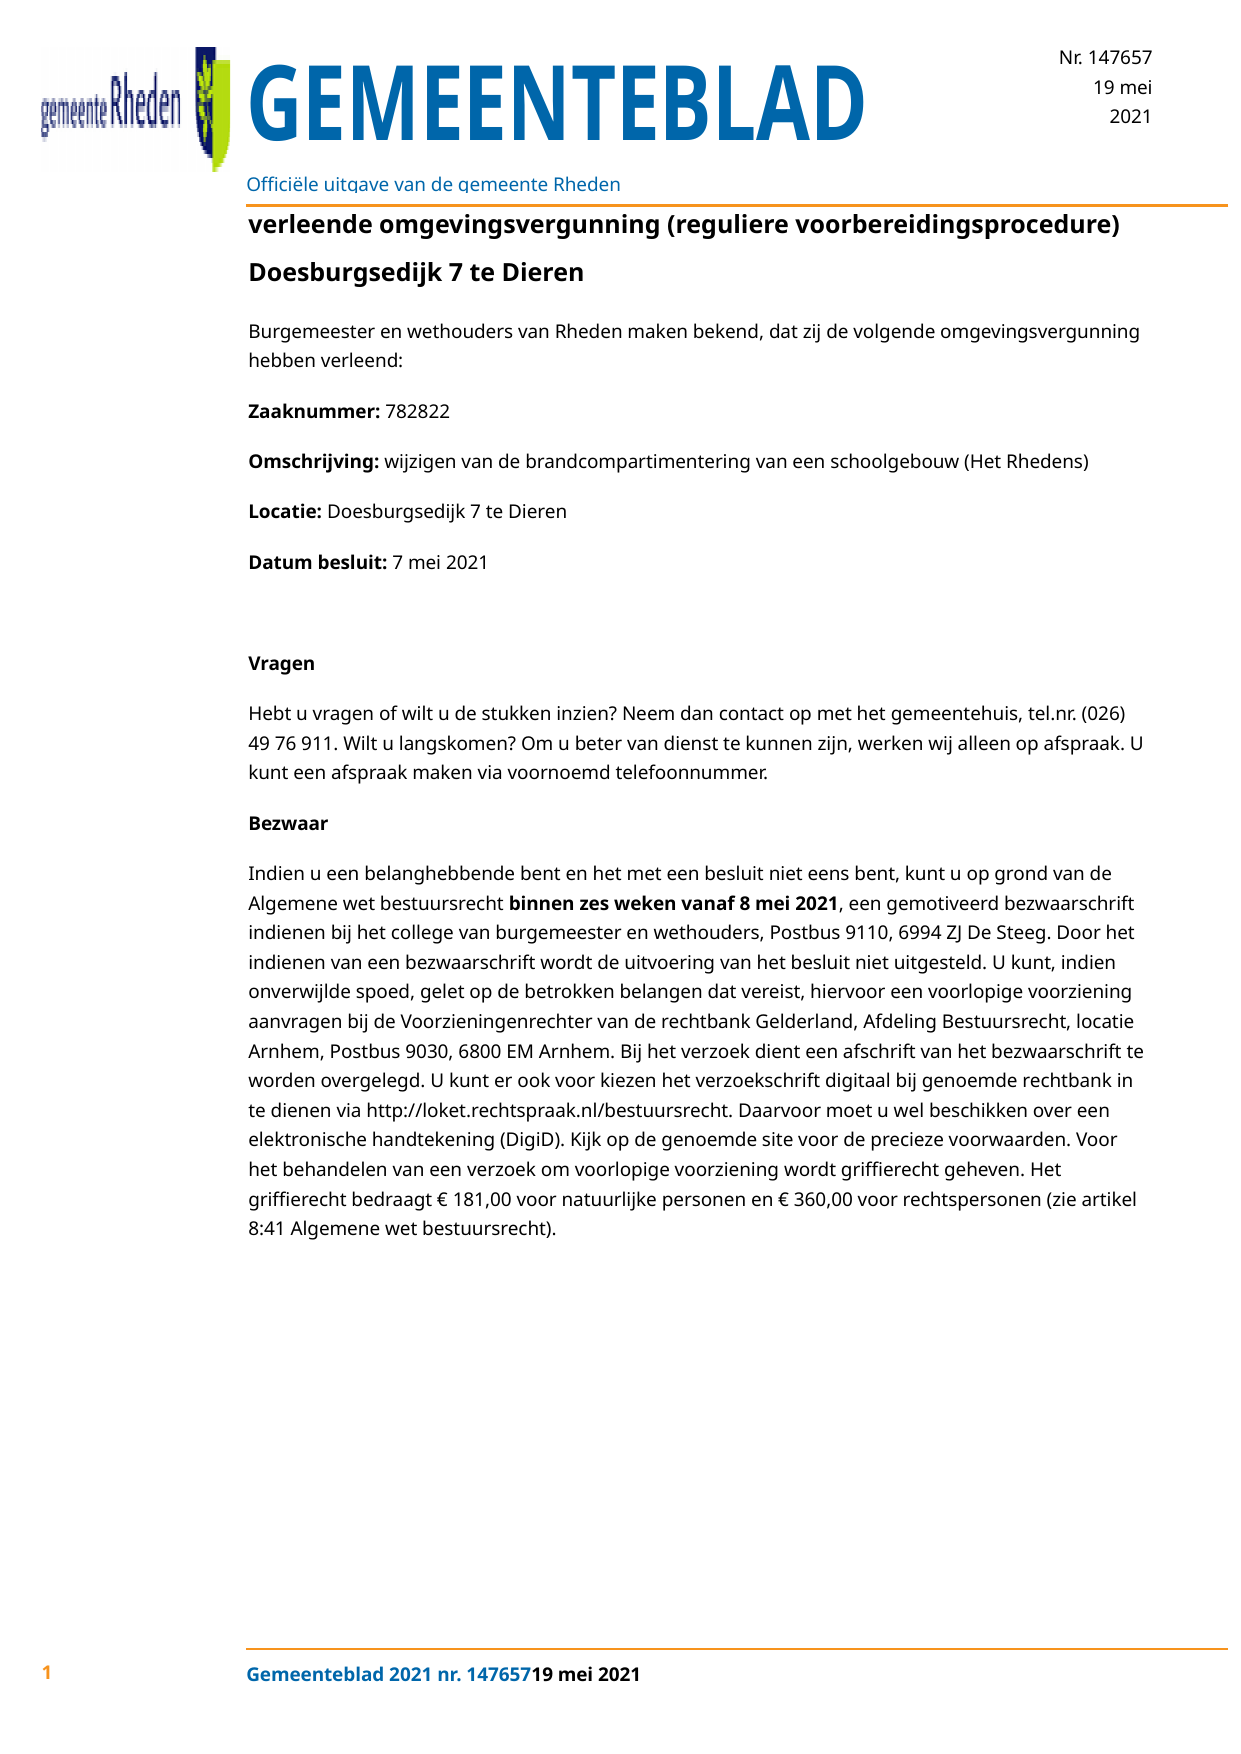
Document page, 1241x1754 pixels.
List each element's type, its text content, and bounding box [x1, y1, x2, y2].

text Locatie: Doesburgsedijk 7 te Dieren [248, 499, 1152, 524]
text Vragen [248, 650, 1152, 676]
text Zaaknummer: 782822 [248, 398, 1152, 424]
text Datum besluit: 7 mei 2021 [248, 549, 1152, 575]
text verleende omgevingsvergunning (reguliere voorbereidingsprocedure) Doesburgsedijk 7 te Dieren [248, 207, 1152, 288]
text Burgemeester en wethouders van Rheden maken bekend, dat zij de volgende omgevingsvergunning hebben verleend: [248, 318, 1152, 373]
text Indien u een belanghebbende bent en het met een besluit niet eens bent, kunt u op grond van de Algemene wet bestuursrecht binnen zes weken vanaf 8 mei 2021, een gemotiveerd bezwaarschrift indienen bij het college van burgemeester en wethouders, Postbus 9110, 6994 ZJ De Steeg. Door het indienen van een bezwaarschrift wordt de uitvoering van het besluit niet uitgesteld. U kunt, indien onverwijlde spoed, gelet op de betrokken belangen dat vereist, hiervoor een voorlopige voorziening aanvragen bij de Voorzieningenrechter van de rechtbank Gelderland, Afdeling Bestuursrecht, locatie Arnhem, Postbus 9030, 6800 EM Arnhem. Bij het verzoek dient een afschrift van het bezwaarschrift te worden overgelegd. U kunt er ook voor kiezen het verzoekschrift digitaal bij genoemde rechtbank in te dienen via http://loket.rechtspraak.nl/bestuursrecht. Daarvoor moet u wel beschikken over een elektronische handtekening (DigiD). Kijk op de genoemde site voor de precieze voorwaarden. Voor het behandelen van een verzoek om voorlopige voorziening wordt griffierecht geheven. Het griffierecht bedraagt € 181,00 voor natuurlijke personen en € 360,00 voor rechtspersonen (zie artikel 8:41 Algemene wet bestuursrecht). [248, 860, 1152, 1241]
picture [41, 47, 231, 172]
text Omschrijving: wijzigen van de brandcompartimentering van een schoolgebouw (Het Rhedens) [248, 448, 1152, 474]
text Bezwaar [248, 810, 1152, 836]
text Hebt u vragen of wilt u de stukken inzien? Neem dan contact op met het gemeentehuis, tel.nr. (026) 49 76 911. Wilt u langskomen? Om u beter van dienst te kunnen zijn, werken wij alleen op afspraak. U kunt een afspraak maken via voornoemd telefoonnummer. [248, 700, 1152, 785]
